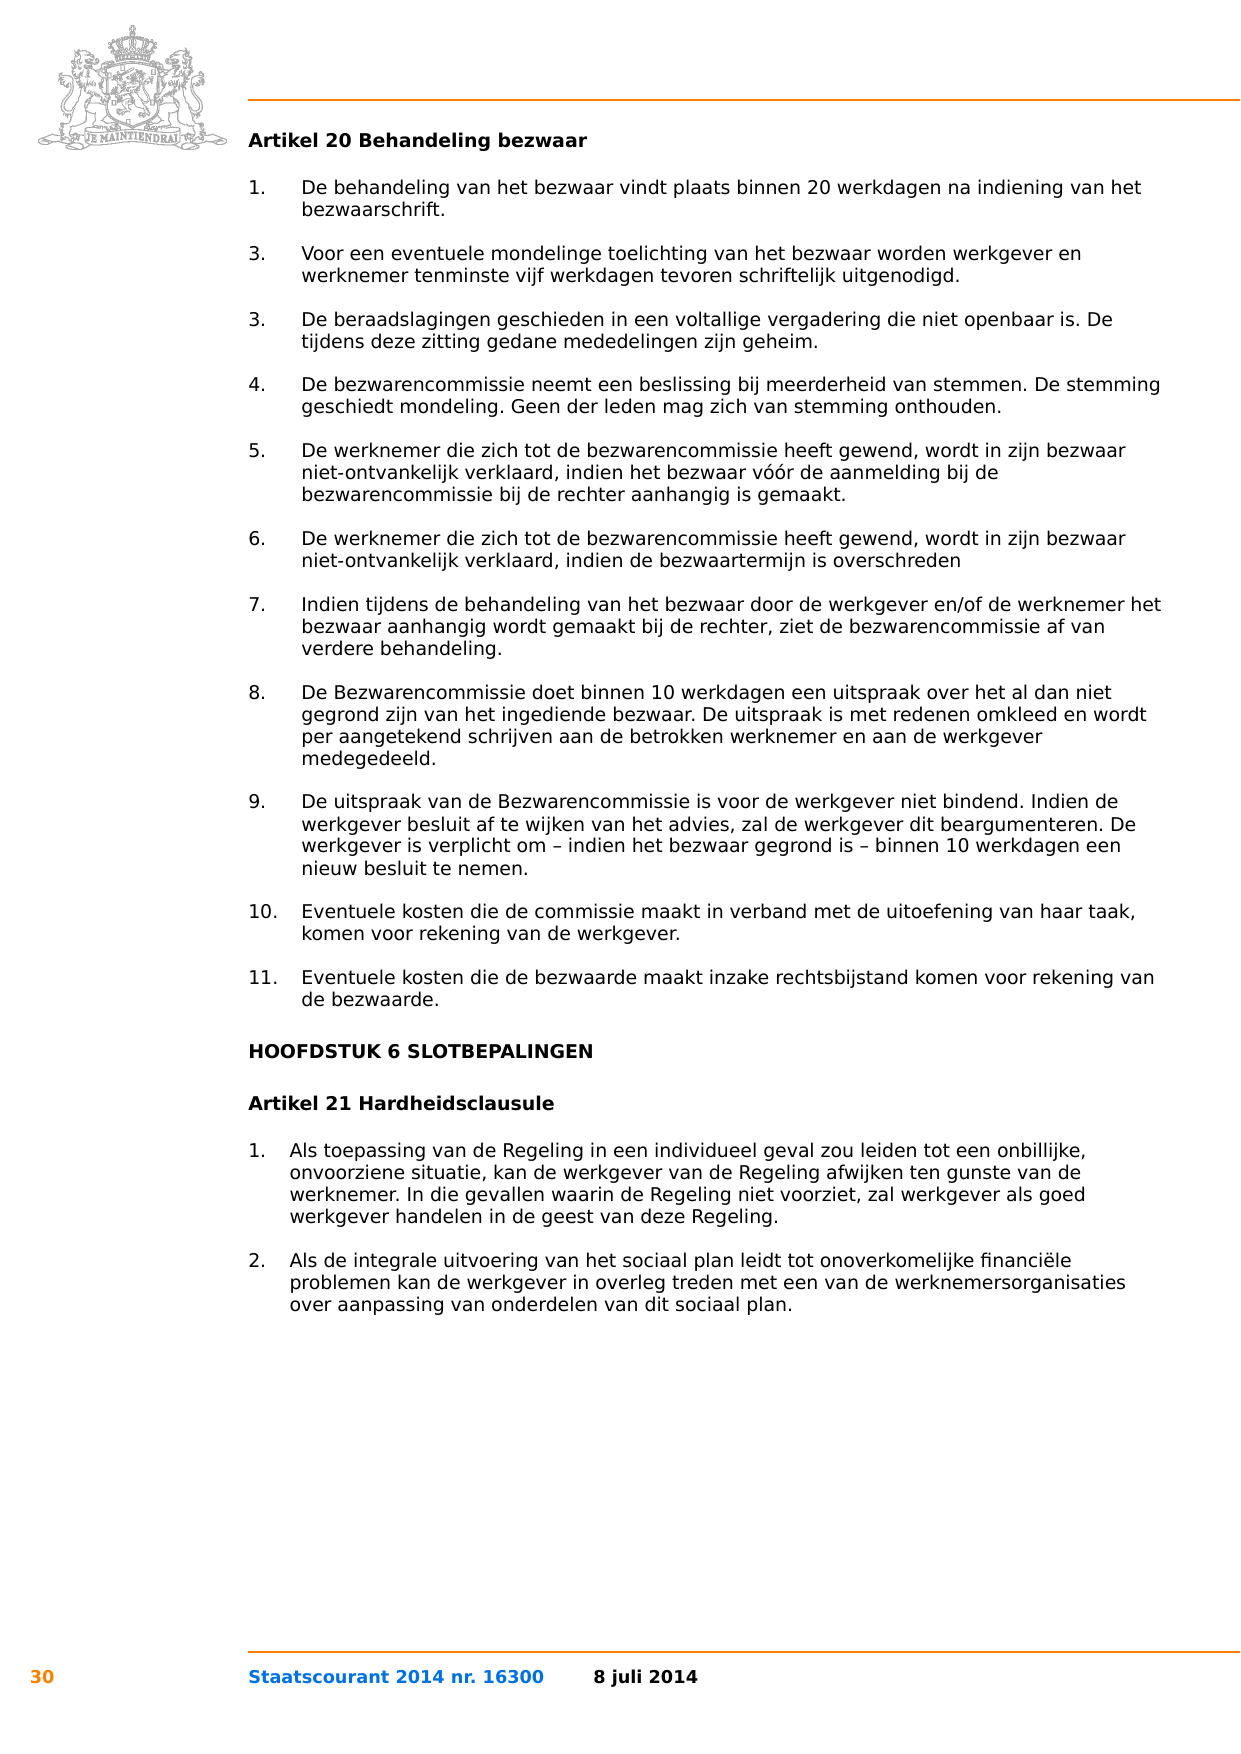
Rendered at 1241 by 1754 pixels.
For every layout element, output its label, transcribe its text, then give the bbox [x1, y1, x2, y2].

text 8. De Bezwarencommissie doet binnen 10 werkdagen een uitspraak over het al dan niet gegrond zijn van het ingediende bezwaar. De uitspraak is met redenen omkleed en wordt per aangetekend schrijven aan de betrokken werknemer en aan de werkgever medegedeeld. [248, 682, 1163, 769]
subtitle Artikel 20 Behandeling bezwaar [248, 130, 1163, 152]
subtitle HOOFDSTUK 6 SLOTBEPALINGEN [248, 1041, 1163, 1063]
text 10. Eventuele kosten die de commissie maakt in verband met de uitoefening van haar taak, komen voor rekening van de werkgever. [248, 901, 1163, 945]
subtitle Artikel 21 Hardheidsclausule [248, 1093, 1163, 1115]
text 7. Indien tijdens de behandeling van het bezwaar door de werkgever en/of de werknemer het bezwaar aanhangig wordt gemaakt bij de rechter, ziet de bezwarencommissie af van verdere behandeling. [248, 594, 1163, 660]
text 5. De werknemer die zich tot de bezwarencommissie heeft gewend, wordt in zijn bezwaar niet-ontvankelijk verklaard, indien het bezwaar vóór de aanmelding bij de bezwarencommissie bij de rechter aanhangig is gemaakt. [248, 440, 1163, 506]
text 2. Als de integrale uitvoering van het sociaal plan leidt tot onoverkomelijke financiële problemen kan de werkgever in overleg treden met een van de werknemersorganisaties over aanpassing van onderdelen van dit sociaal plan. [248, 1250, 1163, 1316]
text 1. Als toepassing van de Regeling in een individueel geval zou leiden tot een onbillijke, onvoorziene situatie, kan de werkgever van de Regeling afwijken ten gunste van de werknemer. In die gevallen waarin de Regeling niet voorziet, zal werkgever als goed werkgever handelen in de geest van deze Regeling. [248, 1140, 1163, 1228]
picture [38, 25, 227, 150]
text 4. De bezwarencommissie neemt een beslissing bij meerderheid van stemmen. De stemming geschiedt mondeling. Geen der leden mag zich van stemming onthouden. [248, 374, 1163, 418]
text 9. De uitspraak van de Bezwarencommissie is voor de werkgever niet bindend. Indien de werkgever besluit af te wijken van het advies, zal de werkgever dit beargumenteren. De werkgever is verplicht om – indien het bezwaar gegrond is – binnen 10 werkdagen een nieuw besluit te nemen. [248, 791, 1163, 879]
text 3. De beraadslagingen geschieden in een voltallige vergadering die niet openbaar is. De tijdens deze zitting gedane mededelingen zijn geheim. [248, 308, 1163, 352]
text 1. De behandeling van het bezwaar vindt plaats binnen 20 werkdagen na indiening van het bezwaarschrift. [248, 177, 1163, 221]
text 6. De werknemer die zich tot de bezwarencommissie heeft gewend, wordt in zijn bezwaar niet-ontvankelijk verklaard, indien de bezwaartermijn is overschreden [248, 528, 1163, 572]
text 3. Voor een eventuele mondelinge toelichting van het bezwaar worden werkgever en werknemer tenminste vijf werkdagen tevoren schriftelijk uitgenodigd. [248, 243, 1163, 287]
text 11. Eventuele kosten die de bezwaarde maakt inzake rechtsbijstand komen voor rekening van de bezwaarde. [248, 967, 1163, 1011]
